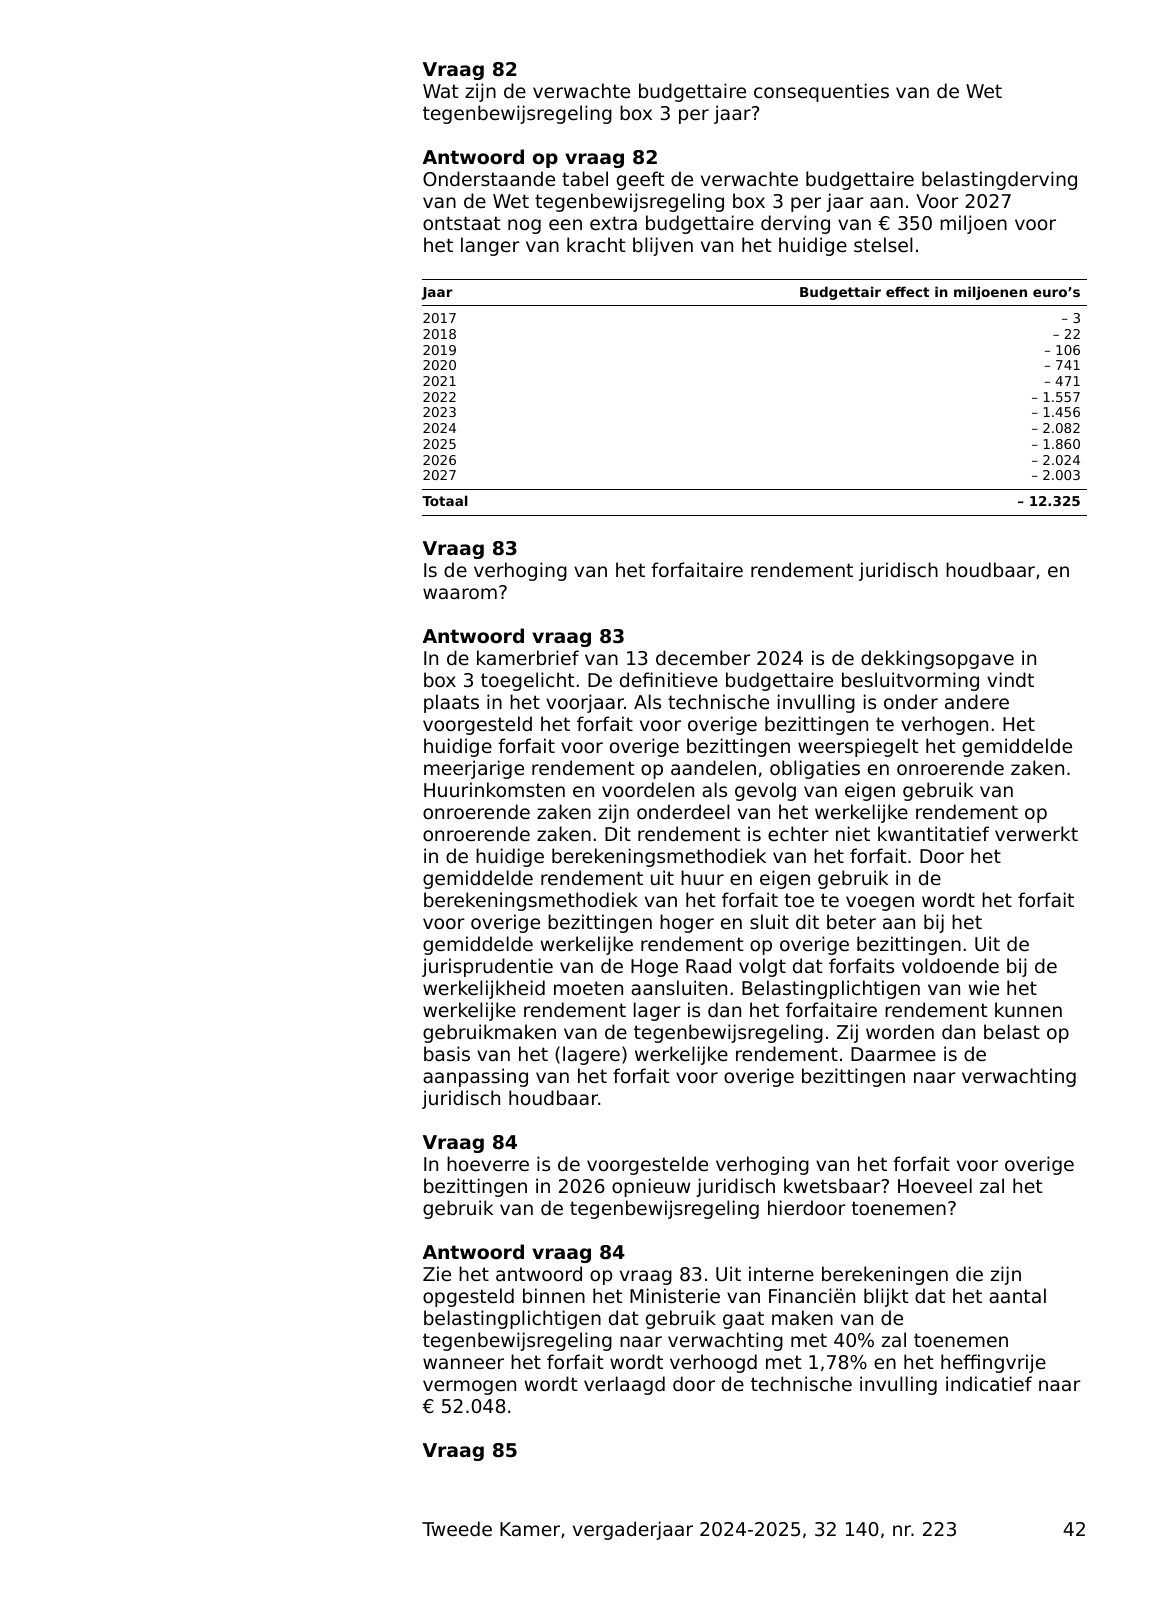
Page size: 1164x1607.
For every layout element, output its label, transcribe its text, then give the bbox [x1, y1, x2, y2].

table_header Jaar [422, 280, 585, 305]
text Vraag 84 [422, 1132, 1087, 1154]
text Antwoord vraag 84 [422, 1242, 1087, 1264]
text In de kamerbrief van 13 december 2024 is de dekkingsopgave in box 3 toegelicht. De definitieve budgettaire besluitvorming vindt plaats in het voorjaar. Als technische invulling is onder andere voorgesteld het forfait voor overige bezittingen te verhogen. Het huidige forfait voor overige bezittingen weerspiegelt het gemiddelde meerjarige rendement op aandelen, obligaties en onroerende zaken. Huurinkomsten en voordelen als gevolg van eigen gebruik van onroerende zaken zijn onderdeel van het werkelijke rendement op onroerende zaken. Dit rendement is echter niet kwantitatief verwerkt in de huidige berekeningsmethodiek van het forfait. Door het gemiddelde rendement uit huur en eigen gebruik in de berekeningsmethodiek van het forfait toe te voegen wordt het forfait voor overige bezittingen hoger en sluit dit beter aan bij het gemiddelde werkelijke rendement op overige bezittingen. Uit de jurisprudentie van de Hoge Raad volgt dat forfaits voldoende bij de werkelijkheid moeten aansluiten. Belastingplichtigen van wie het werkelijke rendement lager is dan het forfaitaire rendement kunnen gebruikmaken van de tegenbewijsregeling. Zij worden dan belast op basis van het (lagere) werkelijke rendement. Daarmee is de aanpassing van het forfait voor overige bezittingen naar verwachting juridisch houdbaar. [422, 648, 1087, 1109]
table_cell 2025 [422, 437, 585, 452]
table_cell 2019 [422, 342, 585, 358]
table_cell – 1.557 [585, 390, 1087, 405]
table_cell – 2.003 [585, 468, 1087, 488]
table_cell – 22 [585, 327, 1087, 342]
table_cell – 1.860 [585, 437, 1087, 452]
text Zie het antwoord op vraag 83. Uit interne berekeningen die zijn opgesteld binnen het Ministerie van Financiën blijkt dat het aantal belastingplichtigen dat gebruik gaat maken van de tegenbewijsregeling naar verwachting met 40% zal toenemen wanneer het forfait wordt verhoogd met 1,78% en het heffingvrije vermogen wordt verlaagd door de technische invulling indicatief naar € 52.048. [422, 1264, 1087, 1418]
table_cell – 3 [585, 306, 1087, 327]
text Wat zijn de verwachte budgettaire consequenties van de Wet tegenbewijsregeling box 3 per jaar? [422, 81, 1087, 125]
table_cell Totaal [422, 490, 585, 515]
table_cell – 2.024 [585, 453, 1087, 468]
table_cell 2023 [422, 405, 585, 421]
text Vraag 82 [422, 59, 1087, 81]
table_cell 2018 [422, 327, 585, 342]
table_cell 2021 [422, 374, 585, 389]
table_cell 2022 [422, 390, 585, 405]
text Antwoord vraag 83 [422, 626, 1087, 648]
text Onderstaande tabel geeft de verwachte budgettaire belastingderving van de Wet tegenbewijsregeling box 3 per jaar aan. Voor 2027 ontstaat nog een extra budgettaire derving van € 350 miljoen voor het langer van kracht blijven van het huidige stelsel. [422, 169, 1087, 257]
table_header Budgettair effect in miljoenen euro’s [585, 280, 1087, 305]
text In hoeverre is de voorgestelde verhoging van het forfait voor overige bezittingen in 2026 opnieuw juridisch kwetsbaar? Hoeveel zal het gebruik van de tegenbewijsregeling hierdoor toenemen? [422, 1154, 1087, 1220]
text Antwoord op vraag 82 [422, 147, 1087, 169]
table_cell 2024 [422, 421, 585, 437]
table_cell 2026 [422, 453, 585, 468]
table_cell – 106 [585, 342, 1087, 358]
table_cell – 2.082 [585, 421, 1087, 437]
table_cell – 471 [585, 374, 1087, 389]
table_cell 2027 [422, 468, 585, 488]
table_cell – 12.325 [585, 490, 1087, 515]
text Vraag 85 [422, 1440, 1087, 1462]
table_cell – 1.456 [585, 405, 1087, 421]
table_cell – 741 [585, 358, 1087, 374]
text Is de verhoging van het forfaitaire rendement juridisch houdbaar, en waarom? [422, 560, 1087, 604]
text Vraag 83 [422, 538, 1087, 560]
table_cell 2020 [422, 358, 585, 374]
table_cell 2017 [422, 306, 585, 327]
